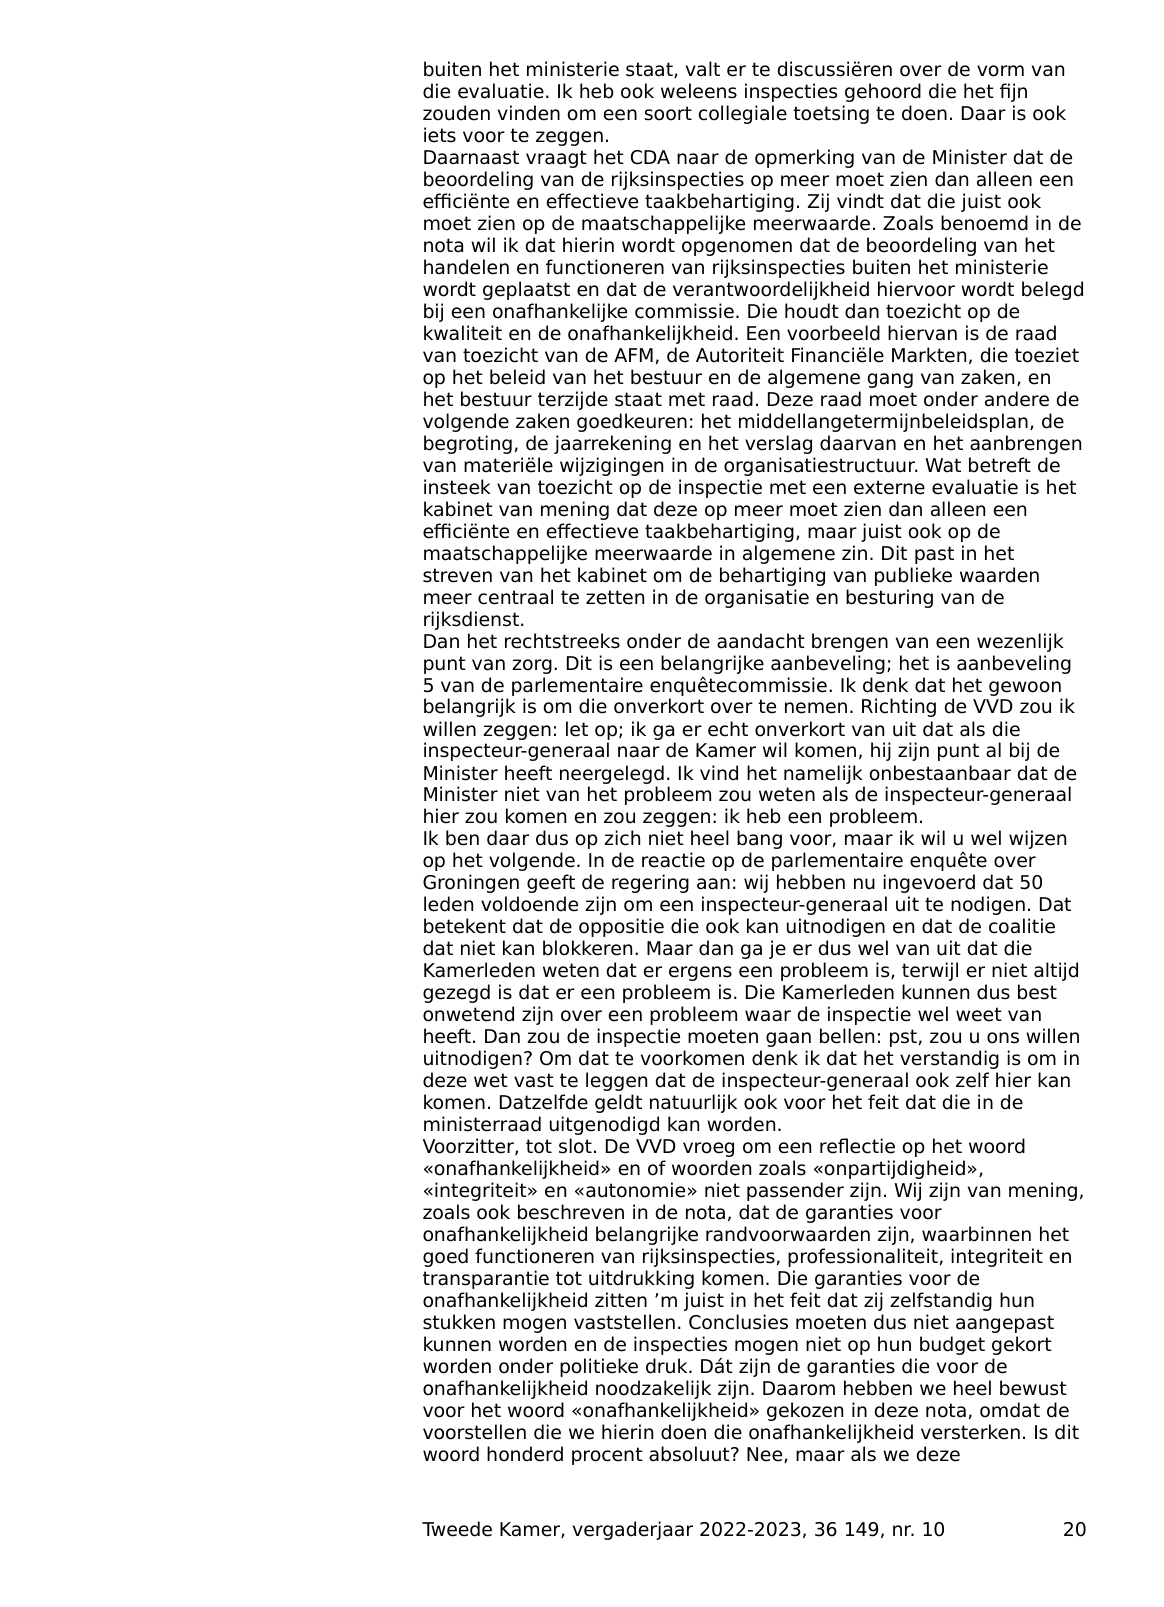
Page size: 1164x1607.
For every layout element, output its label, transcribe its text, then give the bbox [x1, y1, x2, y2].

text Dan het rechtstreeks onder de aandacht brengen van een wezenlijk punt van zorg. Dit is een belangrijke aanbeveling; het is aanbeveling 5 van de parlementaire enquêtecommissie. Ik denk dat het gewoon belangrijk is om die onverkort over te nemen. Richting de VVD zou ik willen zeggen: let op; ik ga er echt onverkort van uit dat als die inspecteur-generaal naar de Kamer wil komen, hij zijn punt al bij de Minister heeft neergelegd. Ik vind het namelijk onbestaanbaar dat de Minister niet van het probleem zou weten als de inspecteur-generaal hier zou komen en zou zeggen: ik heb een probleem. [422, 631, 1087, 828]
text Voorzitter, tot slot. De VVD vroeg om een reflectie op het woord «onafhankelijkheid» en of woorden zoals «onpartijdigheid», «integriteit» en «autonomie» niet passender zijn. Wij zijn van mening, zoals ook beschreven in de nota, dat de garanties voor onafhankelijkheid belangrijke randvoorwaarden zijn, waarbinnen het goed functioneren van rijksinspecties, professionaliteit, integriteit en transparantie tot uitdrukking komen. Die garanties voor de onafhankelijkheid zitten ’m juist in het feit dat zij zelfstandig hun stukken mogen vaststellen. Conclusies moeten dus niet aangepast kunnen worden en de inspecties mogen niet op hun budget gekort worden onder politieke druk. Dát zijn de garanties die voor de onafhankelijkheid noodzakelijk zijn. Daarom hebben we heel bewust voor het woord «onafhankelijkheid» gekozen in deze nota, omdat de voorstellen die we hierin doen die onafhankelijkheid versterken. Is dit woord honderd procent absoluut? Nee, maar als we deze [422, 1136, 1087, 1466]
text Daarnaast vraagt het CDA naar de opmerking van de Minister dat de beoordeling van de rijksinspecties op meer moet zien dan alleen een efficiënte en effectieve taakbehartiging. Zij vindt dat die juist ook moet zien op de maatschappelijke meerwaarde. Zoals benoemd in de nota wil ik dat hierin wordt opgenomen dat de beoordeling van het handelen en functioneren van rijksinspecties buiten het ministerie wordt geplaatst en dat de verantwoordelijkheid hiervoor wordt belegd bij een onafhankelijke commissie. Die houdt dan toezicht op de kwaliteit en de onafhankelijkheid. Een voorbeeld hiervan is de raad van toezicht van de AFM, de Autoriteit Financiële Markten, die toeziet op het beleid van het bestuur en de algemene gang van zaken, en het bestuur terzijde staat met raad. Deze raad moet onder andere de volgende zaken goedkeuren: het middellangetermijnbeleidsplan, de begroting, de jaarrekening en het verslag daarvan en het aanbrengen van materiële wijzigingen in de organisatiestructuur. Wat betreft de insteek van toezicht op de inspectie met een externe evaluatie is het kabinet van mening dat deze op meer moet zien dan alleen een efficiënte en effectieve taakbehartiging, maar juist ook op de maatschappelijke meerwaarde in algemene zin. Dit past in het streven van het kabinet om de behartiging van publieke waarden meer centraal te zetten in de organisatie en besturing van de rijksdienst. [422, 147, 1087, 631]
text buiten het ministerie staat, valt er te discussiëren over de vorm van die evaluatie. Ik heb ook weleens inspecties gehoord die het fijn zouden vinden om een soort collegiale toetsing te doen. Daar is ook iets voor te zeggen. [422, 59, 1087, 147]
text Ik ben daar dus op zich niet heel bang voor, maar ik wil u wel wijzen op het volgende. In de reactie op de parlementaire enquête over Groningen geeft de regering aan: wij hebben nu ingevoerd dat 50 leden voldoende zijn om een inspecteur-generaal uit te nodigen. Dat betekent dat de oppositie die ook kan uitnodigen en dat de coalitie dat niet kan blokkeren. Maar dan ga je er dus wel van uit dat die Kamerleden weten dat er ergens een probleem is, terwijl er niet altijd gezegd is dat er een probleem is. Die Kamerleden kunnen dus best onwetend zijn over een probleem waar de inspectie wel weet van heeft. Dan zou de inspectie moeten gaan bellen: pst, zou u ons willen uitnodigen? Om dat te voorkomen denk ik dat het verstandig is om in deze wet vast te leggen dat de inspecteur-generaal ook zelf hier kan komen. Datzelfde geldt natuurlijk ook voor het feit dat die in de ministerraad uitgenodigd kan worden. [422, 828, 1087, 1136]
